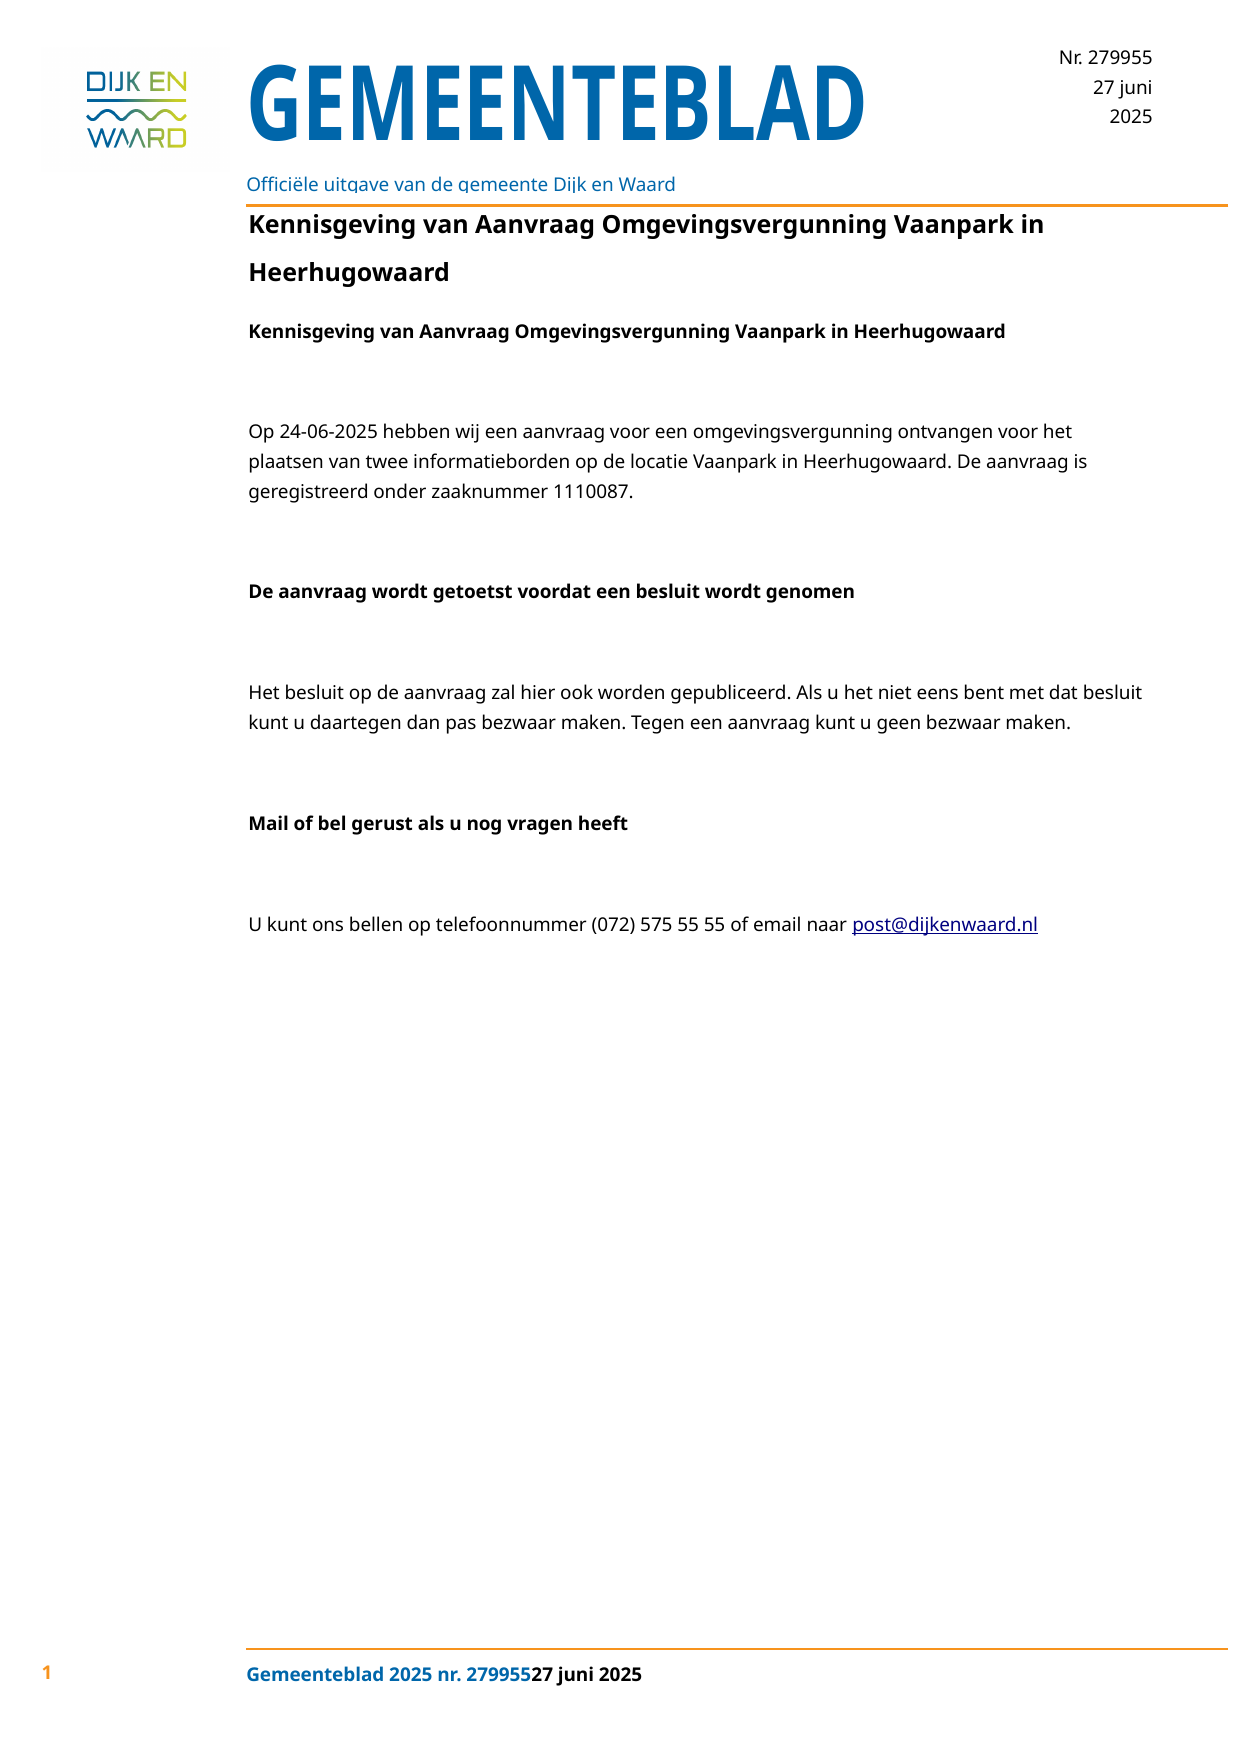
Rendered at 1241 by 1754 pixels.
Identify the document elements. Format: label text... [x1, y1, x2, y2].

text Kennisgeving van Aanvraag Omgevingsvergunning Vaanpark in Heerhugowaard [248, 207, 1152, 288]
text De aanvraag wordt getoetst voordat een besluit wordt genomen [248, 579, 1152, 604]
text Mail of bel gerust als u nog vragen heeft [248, 810, 1152, 836]
text U kunt ons bellen op telefoonnummer (072) 575 55 55 of email naar post@dijkenwaard.nl [248, 911, 1152, 937]
text Het besluit op de aanvraag zal hier ook worden gepubliceerd. Als u het niet eens bent met dat besluit kunt u daartegen dan pas bezwaar maken. Tegen een aanvraag kunt u geen bezwaar maken. [248, 679, 1152, 735]
picture [41, 47, 231, 172]
text Op 24-06-2025 hebben wij een aanvraag voor een omgevingsvergunning ontvangen voor het plaatsen van twee informatieborden op de locatie Vaanpark in Heerhugowaard. De aanvraag is geregistreerd onder zaaknummer 1110087. [248, 419, 1152, 504]
text Kennisgeving van Aanvraag Omgevingsvergunning Vaanpark in Heerhugowaard [248, 318, 1152, 344]
